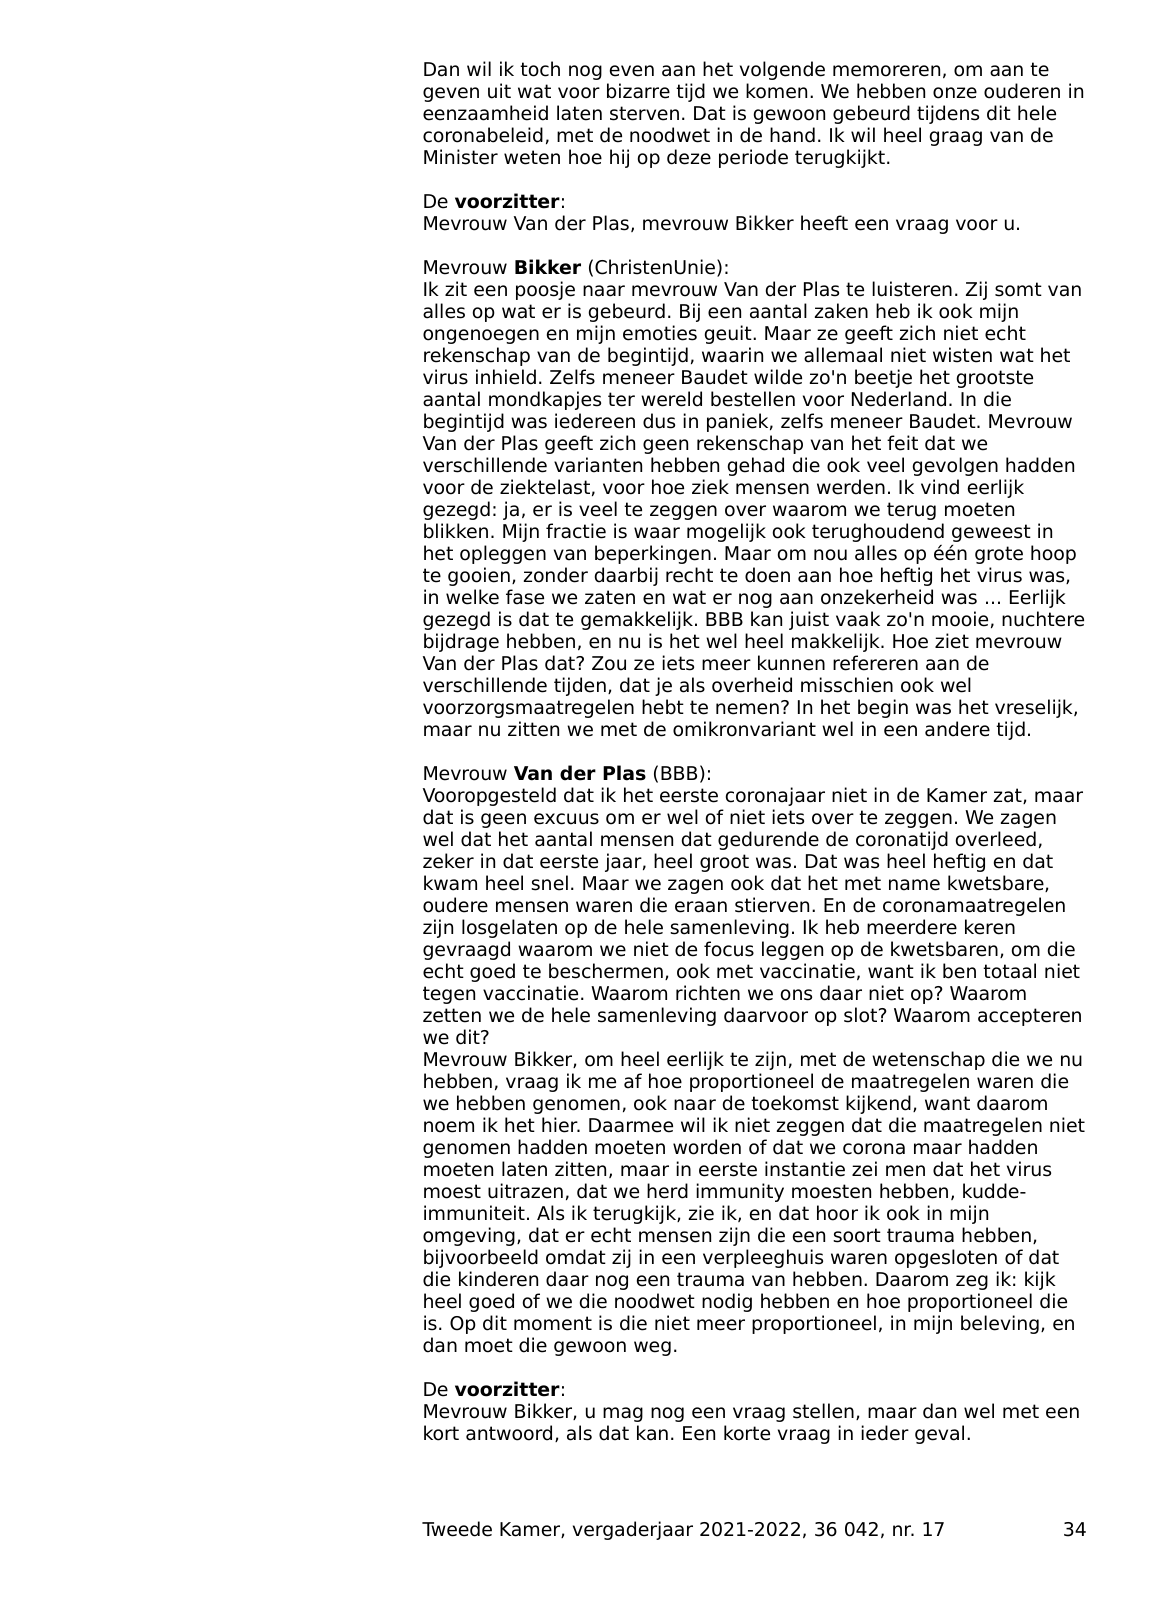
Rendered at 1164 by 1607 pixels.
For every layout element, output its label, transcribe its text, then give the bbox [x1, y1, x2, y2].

text Mevrouw Bikker, u mag nog een vraag stellen, maar dan wel met een kort antwoord, als dat kan. Een korte vraag in ieder geval. [422, 1401, 1087, 1444]
text Mevrouw Bikker (ChristenUnie): [422, 257, 1087, 279]
text Dan wil ik toch nog even aan het volgende memoreren, om aan te geven uit wat voor bizarre tijd we komen. We hebben onze ouderen in eenzaamheid laten sterven. Dat is gewoon gebeurd tijdens dit hele coronabeleid, met de noodwet in de hand. Ik wil heel graag van de Minister weten hoe hij op deze periode terugkijkt. [422, 59, 1087, 169]
text De voorzitter: [422, 1379, 1087, 1401]
text Mevrouw Bikker, om heel eerlijk te zijn, met de wetenschap die we nu hebben, vraag ik me af hoe proportioneel de maatregelen waren die we hebben genomen, ook naar de toekomst kijkend, want daarom noem ik het hier. Daarmee wil ik niet zeggen dat die maatregelen niet genomen hadden moeten worden of dat we corona maar hadden moeten laten zitten, maar in eerste instantie zei men dat het virus moest uitrazen, dat we herd immunity moesten hebben, kudde-immuniteit. Als ik terugkijk, zie ik, en dat hoor ik ook in mijn omgeving, dat er echt mensen zijn die een soort trauma hebben, bijvoorbeeld omdat zij in een verpleeghuis waren opgesloten of dat die kinderen daar nog een trauma van hebben. Daarom zeg ik: kijk heel goed of we die noodwet nodig hebben en hoe proportioneel die is. Op dit moment is die niet meer proportioneel, in mijn beleving, en dan moet die gewoon weg. [422, 1049, 1087, 1356]
text Ik zit een poosje naar mevrouw Van der Plas te luisteren. Zij somt van alles op wat er is gebeurd. Bij een aantal zaken heb ik ook mijn ongenoegen en mijn emoties geuit. Maar ze geeft zich niet echt rekenschap van de begintijd, waarin we allemaal niet wisten wat het virus inhield. Zelfs meneer Baudet wilde zo'n beetje het grootste aantal mondkapjes ter wereld bestellen voor Nederland. In die begintijd was iedereen dus in paniek, zelfs meneer Baudet. Mevrouw Van der Plas geeft zich geen rekenschap van het feit dat we verschillende varianten hebben gehad die ook veel gevolgen hadden voor de ziektelast, voor hoe ziek mensen werden. Ik vind eerlijk gezegd: ja, er is veel te zeggen over waarom we terug moeten blikken. Mijn fractie is waar mogelijk ook terughoudend geweest in het opleggen van beperkingen. Maar om nou alles op één grote hoop te gooien, zonder daarbij recht te doen aan hoe heftig het virus was, in welke fase we zaten en wat er nog aan onzekerheid was ... Eerlijk gezegd is dat te gemakkelijk. BBB kan juist vaak zo'n mooie, nuchtere bijdrage hebben, en nu is het wel heel makkelijk. Hoe ziet mevrouw Van der Plas dat? Zou ze iets meer kunnen refereren aan de verschillende tijden, dat je als overheid misschien ook wel voorzorgsmaatregelen hebt te nemen? In het begin was het vreselijk, maar nu zitten we met de omikronvariant wel in een andere tijd. [422, 279, 1087, 741]
text Mevrouw Van der Plas (BBB): [422, 763, 1087, 785]
text Vooropgesteld dat ik het eerste coronajaar niet in de Kamer zat, maar dat is geen excuus om er wel of niet iets over te zeggen. We zagen wel dat het aantal mensen dat gedurende de coronatijd overleed, zeker in dat eerste jaar, heel groot was. Dat was heel heftig en dat kwam heel snel. Maar we zagen ook dat het met name kwetsbare, oudere mensen waren die eraan stierven. En de coronamaatregelen zijn losgelaten op de hele samenleving. Ik heb meerdere keren gevraagd waarom we niet de focus leggen op de kwetsbaren, om die echt goed te beschermen, ook met vaccinatie, want ik ben totaal niet tegen vaccinatie. Waarom richten we ons daar niet op? Waarom zetten we de hele samenleving daarvoor op slot? Waarom accepteren we dit? [422, 785, 1087, 1049]
text Mevrouw Van der Plas, mevrouw Bikker heeft een vraag voor u. [422, 213, 1087, 235]
text De voorzitter: [422, 191, 1087, 213]
